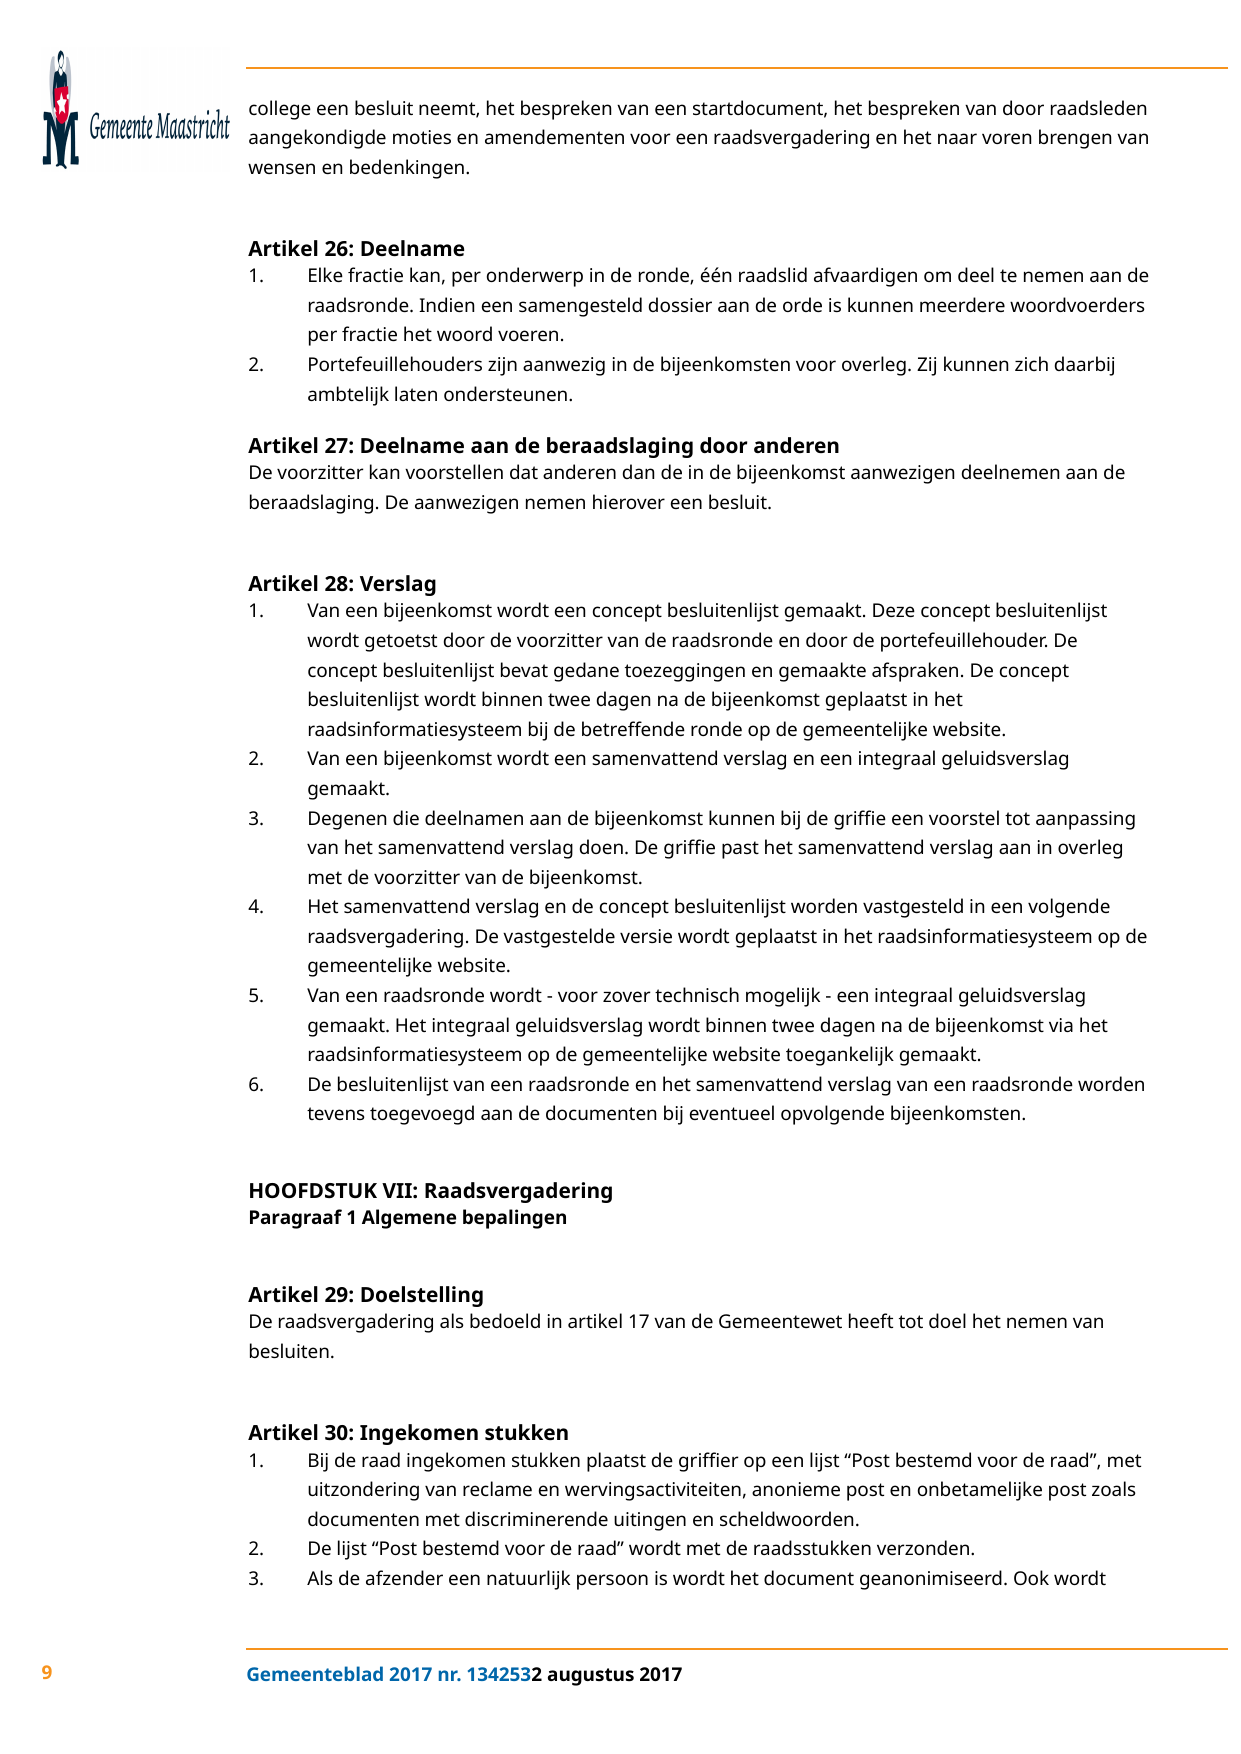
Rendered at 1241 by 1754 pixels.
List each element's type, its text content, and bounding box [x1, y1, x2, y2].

text Artikel 26: Deelname [248, 234, 1152, 262]
list Van een bijeenkomst wordt een samenvattend verslag en een integraal geluidsverslag gemaakt. [248, 746, 1152, 801]
list Elke fractie kan, per onderwerp in de ronde, één raadslid afvaardigen om deel te nemen aan de raadsronde. Indien een samengesteld dossier aan de orde is kunnen meerdere woordvoerders per fractie het woord voeren. [248, 262, 1152, 347]
text Artikel 28: Verslag [248, 569, 1152, 598]
text Paragraaf 1 Algemene bepalingen [248, 1204, 1152, 1230]
picture [41, 47, 231, 172]
list De lijst “Post bestemd voor de raad” wordt met de raadsstukken verzonden. [248, 1536, 1152, 1561]
text Artikel 30: Ingekomen stukken [248, 1418, 1152, 1447]
text HOOFDSTUK VII: Raadsvergadering [248, 1176, 1152, 1204]
list Portefeuillehouders zijn aanwezig in de bijeenkomsten voor overleg. Zij kunnen zich daarbij ambtelijk laten ondersteunen. [248, 351, 1152, 406]
list De besluitenlijst van een raadsronde en het samenvattend verslag van een raadsronde worden tevens toegevoegd aan de documenten bij eventueel opvolgende bijeenkomsten. [248, 1071, 1152, 1126]
list Bij de raad ingekomen stukken plaatst de griffier op een lijst “Post bestemd voor de raad”, met uitzondering van reclame en wervingsactiviteiten, anonieme post en onbetamelijke post zoals documenten met discriminerende uitingen en scheldwoorden. [248, 1447, 1152, 1532]
text Artikel 27: Deelname aan de beraadslaging door anderen [248, 431, 1152, 459]
list Van een bijeenkomst wordt een concept besluitenlijst gemaakt. Deze concept besluitenlijst wordt getoetst door de voorzitter van de raadsronde en door de portefeuillehouder. De concept besluitenlijst bevat gedane toezeggingen en gemaakte afspraken. De concept besluitenlijst wordt binnen twee dagen na de bijeenkomst geplaatst in het raadsinformatiesysteem bij de betreffende ronde op de gemeentelijke website. [248, 598, 1152, 742]
text college een besluit neemt, het bespreken van een startdocument, het bespreken van door raadsleden aangekondigde moties en amendementen voor een raadsvergadering en het naar voren brengen van wensen en bedenkingen. [248, 95, 1152, 180]
text De raadsvergadering als bedoeld in artikel 17 van de Gemeentewet heeft tot doel het nemen van besluiten. [248, 1309, 1152, 1364]
list Als de afzender een natuurlijk persoon is wordt het document geanonimiseerd. Ook wordt [248, 1565, 1152, 1591]
list Van een raadsronde wordt - voor zover technisch mogelijk - een integraal geluidsverslag gemaakt. Het integraal geluidsverslag wordt binnen twee dagen na de bijeenkomst via het raadsinformatiesysteem op de gemeentelijke website toegankelijk gemaakt. [248, 982, 1152, 1067]
text De voorzitter kan voorstellen dat anderen dan de in de bijeenkomst aanwezigen deelnemen aan de beraadslaging. De aanwezigen nemen hierover een besluit. [248, 459, 1152, 515]
list Het samenvattend verslag en de concept besluitenlijst worden vastgesteld in een volgende raadsvergadering. De vastgestelde versie wordt geplaatst in het raadsinformatiesysteem op de gemeentelijke website. [248, 893, 1152, 978]
list Degenen die deelnamen aan de bijeenkomst kunnen bij de griffie een voorstel tot aanpassing van het samenvattend verslag doen. De griffie past het samenvattend verslag aan in overleg met de voorzitter van de bijeenkomst. [248, 805, 1152, 889]
text Artikel 29: Doelstelling [248, 1280, 1152, 1309]
